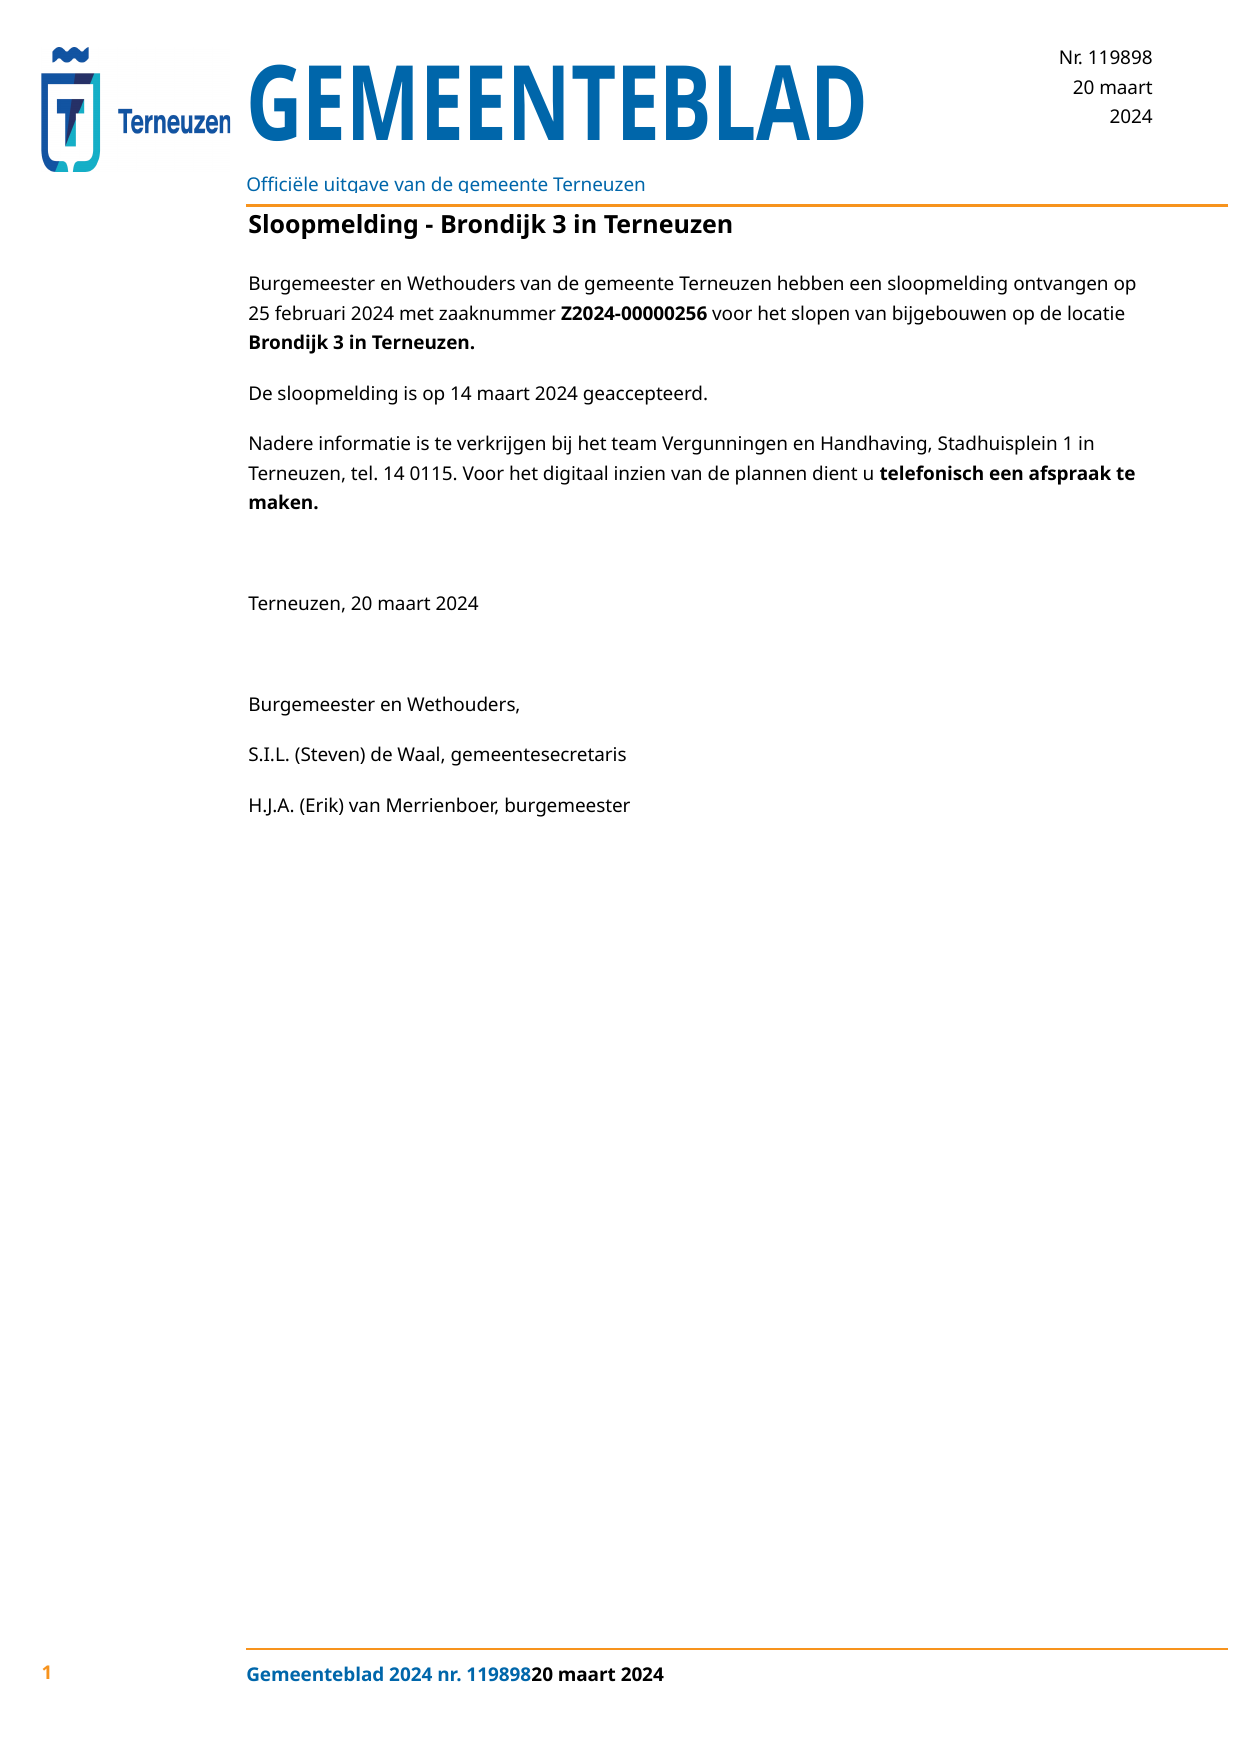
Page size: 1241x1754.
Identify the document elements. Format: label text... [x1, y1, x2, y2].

text Sloopmelding - Brondijk 3 in Terneuzen [248, 207, 1152, 241]
text H.J.A. (Erik) van Merrienboer, burgemeester [248, 792, 1152, 818]
text S.I.L. (Steven) de Waal, gemeentesecretaris [248, 742, 1152, 767]
picture [41, 47, 231, 172]
text Terneuzen, 20 maart 2024 [248, 590, 1152, 616]
text Burgemeester en Wethouders, [248, 691, 1152, 717]
text Nadere informatie is te verkrijgen bij het team Vergunningen en Handhaving, Stadhuisplein 1 in Terneuzen, tel. 14 0115. Voor het digitaal inzien van de plannen dient u telefonisch een afspraak te maken. [248, 430, 1152, 515]
text De sloopmelding is op 14 maart 2024 geaccepteerd. [248, 380, 1152, 406]
text Burgemeester en Wethouders van de gemeente Terneuzen hebben een sloopmelding ontvangen op 25 februari 2024 met zaaknummer Z2024-00000256 voor het slopen van bijgebouwen op de locatie Brondijk 3 in Terneuzen. [248, 270, 1152, 355]
